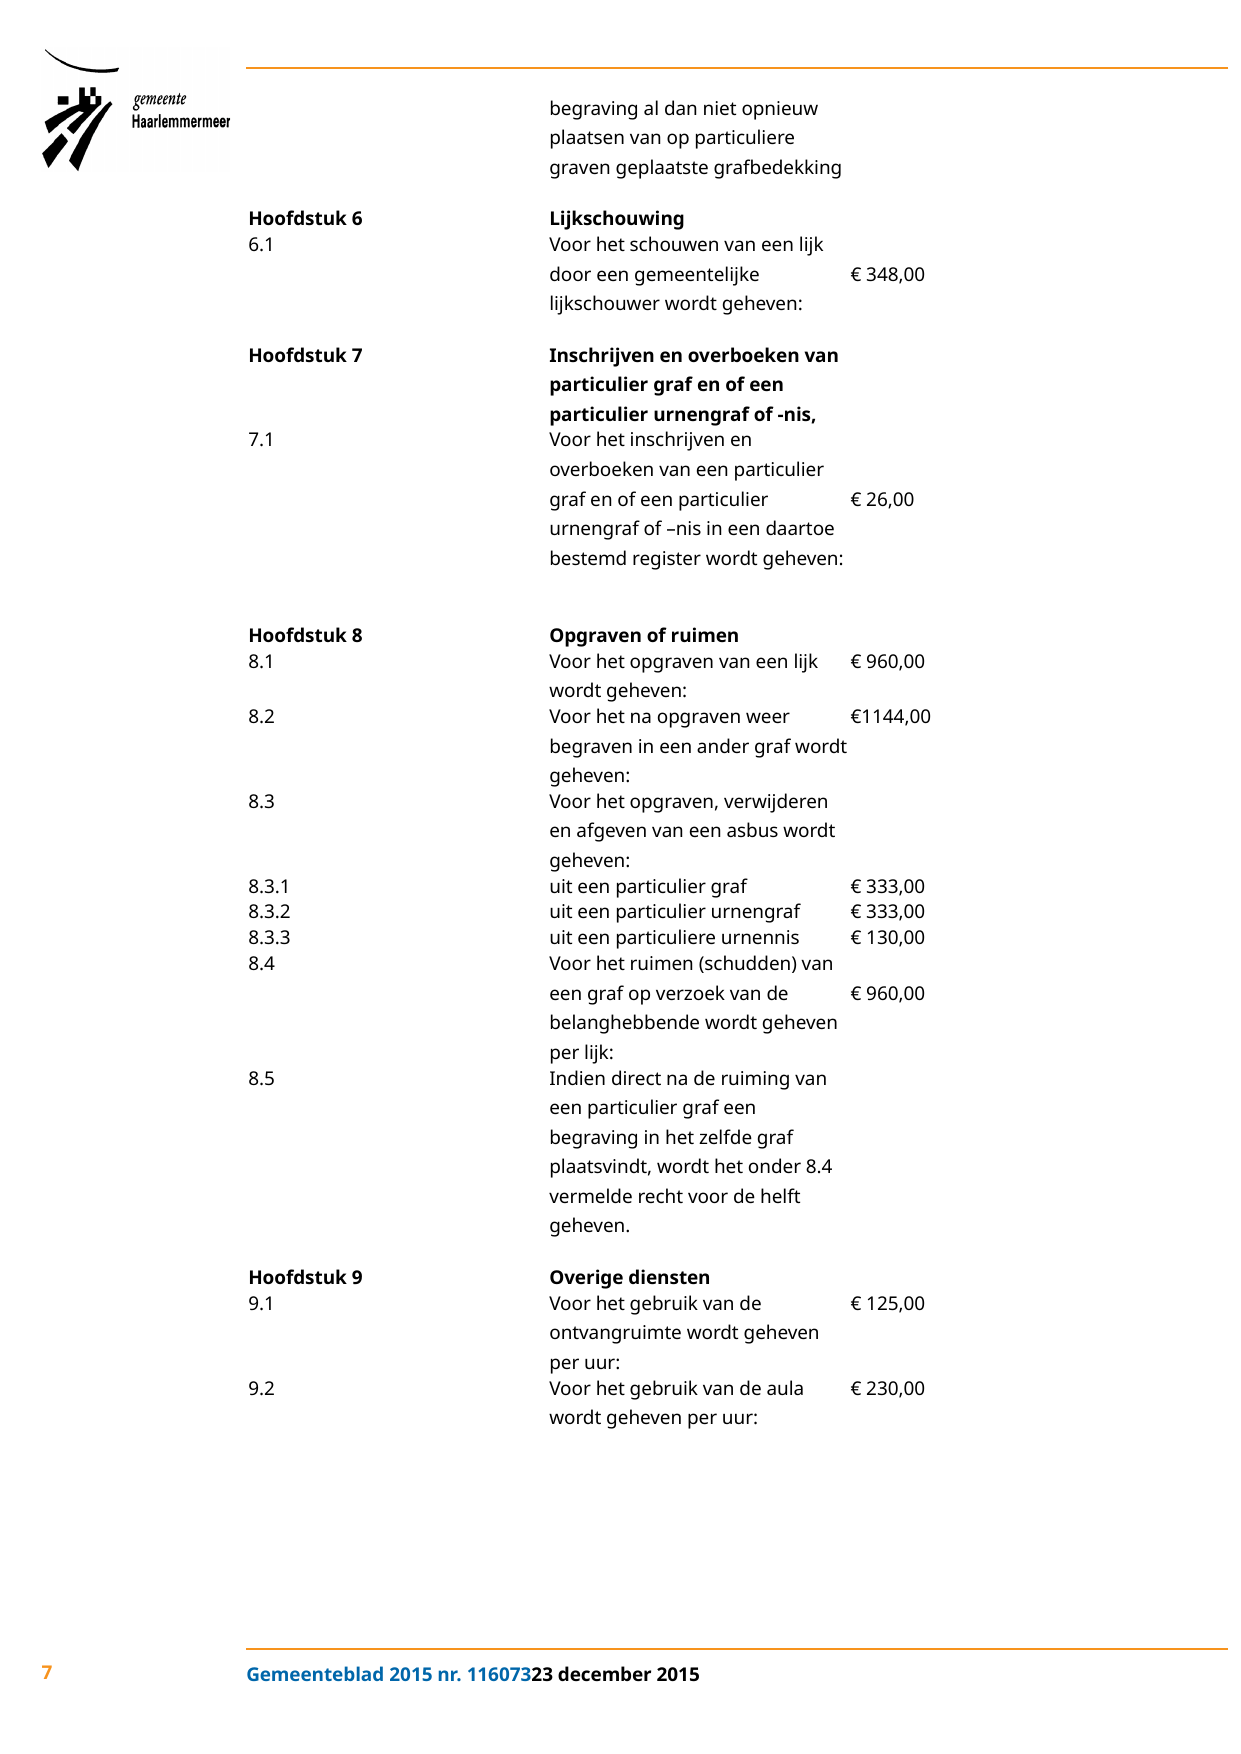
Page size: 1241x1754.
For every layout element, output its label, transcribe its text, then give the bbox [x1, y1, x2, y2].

table_cell Voor het opgraven, verwijderen en afgeven van een asbus wordt geheven: [549, 788, 850, 873]
table_cell [850, 316, 1152, 342]
table_cell uit een particuliere urnennis [549, 925, 850, 950]
table_cell Hoofdstuk 9 [248, 1264, 549, 1290]
table_cell [248, 95, 549, 180]
table_cell Voor het ruimen (schudden) van een graf op verzoek van de belanghebbende wordt geheven per lijk: [549, 950, 850, 1065]
table_cell [850, 596, 1152, 622]
table_cell [248, 596, 549, 622]
table_cell [549, 596, 850, 622]
table_cell 9.1 [248, 1290, 549, 1375]
table_cell Hoofdstuk 8 [248, 622, 549, 648]
table_cell [248, 1238, 549, 1264]
table_cell Voor het na opgraven weer begraven in een ander graf wordt geheven: [549, 703, 850, 788]
table_cell [248, 1456, 549, 1481]
table_cell 8.4 [248, 950, 549, 1065]
table_cell Voor het gebruik van de aula wordt geheven per uur: [549, 1375, 850, 1430]
table_cell € 960,00 [850, 648, 1152, 703]
table_cell [850, 1456, 1152, 1481]
table_cell [850, 1481, 1152, 1507]
table_cell Overige diensten [549, 1264, 850, 1290]
table_cell [549, 571, 850, 596]
table_cell 8.3.3 [248, 925, 549, 950]
table_cell [549, 1238, 850, 1264]
table_cell [549, 1481, 850, 1507]
table_cell [850, 622, 1152, 648]
table_cell uit een particulier graf [549, 873, 850, 899]
table_cell begraving al dan niet opnieuw plaatsen van op particuliere graven geplaatste grafbedekking [549, 95, 850, 180]
table_cell 8.3.1 [248, 873, 549, 899]
table_cell [850, 205, 1152, 231]
table_cell € 333,00 [850, 873, 1152, 899]
table_cell [549, 1456, 850, 1481]
table_cell 8.1 [248, 648, 549, 703]
table_cell [850, 1264, 1152, 1290]
table_cell Voor het inschrijven en overboeken van een particulier graf en of een particulier urnengraf of –nis in een daartoe bestemd register wordt geheven: [549, 427, 850, 571]
table_cell 8.3.2 [248, 899, 549, 924]
table_cell € 230,00 [850, 1375, 1152, 1430]
table_cell Voor het gebruik van de ontvangruimte wordt geheven per uur: [549, 1290, 850, 1375]
table_cell €1144,00 [850, 703, 1152, 788]
table_cell [248, 316, 549, 342]
table_cell [248, 1481, 549, 1507]
table_cell [248, 571, 549, 596]
table_cell [850, 1430, 1152, 1456]
table_cell Indien direct na de ruiming van een particulier graf een begraving in het zelfde graf plaatsvindt, wordt het onder 8.4 vermelde recht voor de helft geheven. [549, 1065, 850, 1238]
table_cell 8.3 [248, 788, 549, 873]
table_cell € 333,00 [850, 899, 1152, 924]
table_cell [850, 342, 1152, 427]
table_cell [549, 1430, 850, 1456]
table_cell [549, 316, 850, 342]
table_cell Lijkschouwing [549, 205, 850, 231]
table_cell 7.1 [248, 427, 549, 571]
picture [41, 47, 231, 172]
table_cell [549, 180, 850, 205]
table_cell [850, 95, 1152, 180]
table_cell 6.1 [248, 231, 549, 316]
table_cell € 960,00 [850, 950, 1152, 1065]
table_cell [850, 1065, 1152, 1238]
table_cell Voor het schouwen van een lijk door een gemeentelijke lijkschouwer wordt geheven: [549, 231, 850, 316]
table_cell Voor het opgraven van een lijk wordt geheven: [549, 648, 850, 703]
table_cell € 348,00 [850, 231, 1152, 316]
table_cell uit een particulier urnengraf [549, 899, 850, 924]
table_cell [248, 180, 549, 205]
table_cell [248, 1430, 549, 1456]
table_cell Hoofdstuk 7 [248, 342, 549, 427]
table_cell € 130,00 [850, 925, 1152, 950]
table_cell [850, 571, 1152, 596]
table_cell Hoofdstuk 6 [248, 205, 549, 231]
table_cell 8.5 [248, 1065, 549, 1238]
table_cell [850, 1238, 1152, 1264]
table_cell [850, 788, 1152, 873]
table_cell Inschrijven en overboeken van particulier graf en of een particulier urnengraf of -nis, [549, 342, 850, 427]
table_cell € 26,00 [850, 427, 1152, 571]
table_cell 9.2 [248, 1375, 549, 1430]
table_cell 8.2 [248, 703, 549, 788]
table_cell [850, 180, 1152, 205]
table_cell € 125,00 [850, 1290, 1152, 1375]
table_cell Opgraven of ruimen [549, 622, 850, 648]
